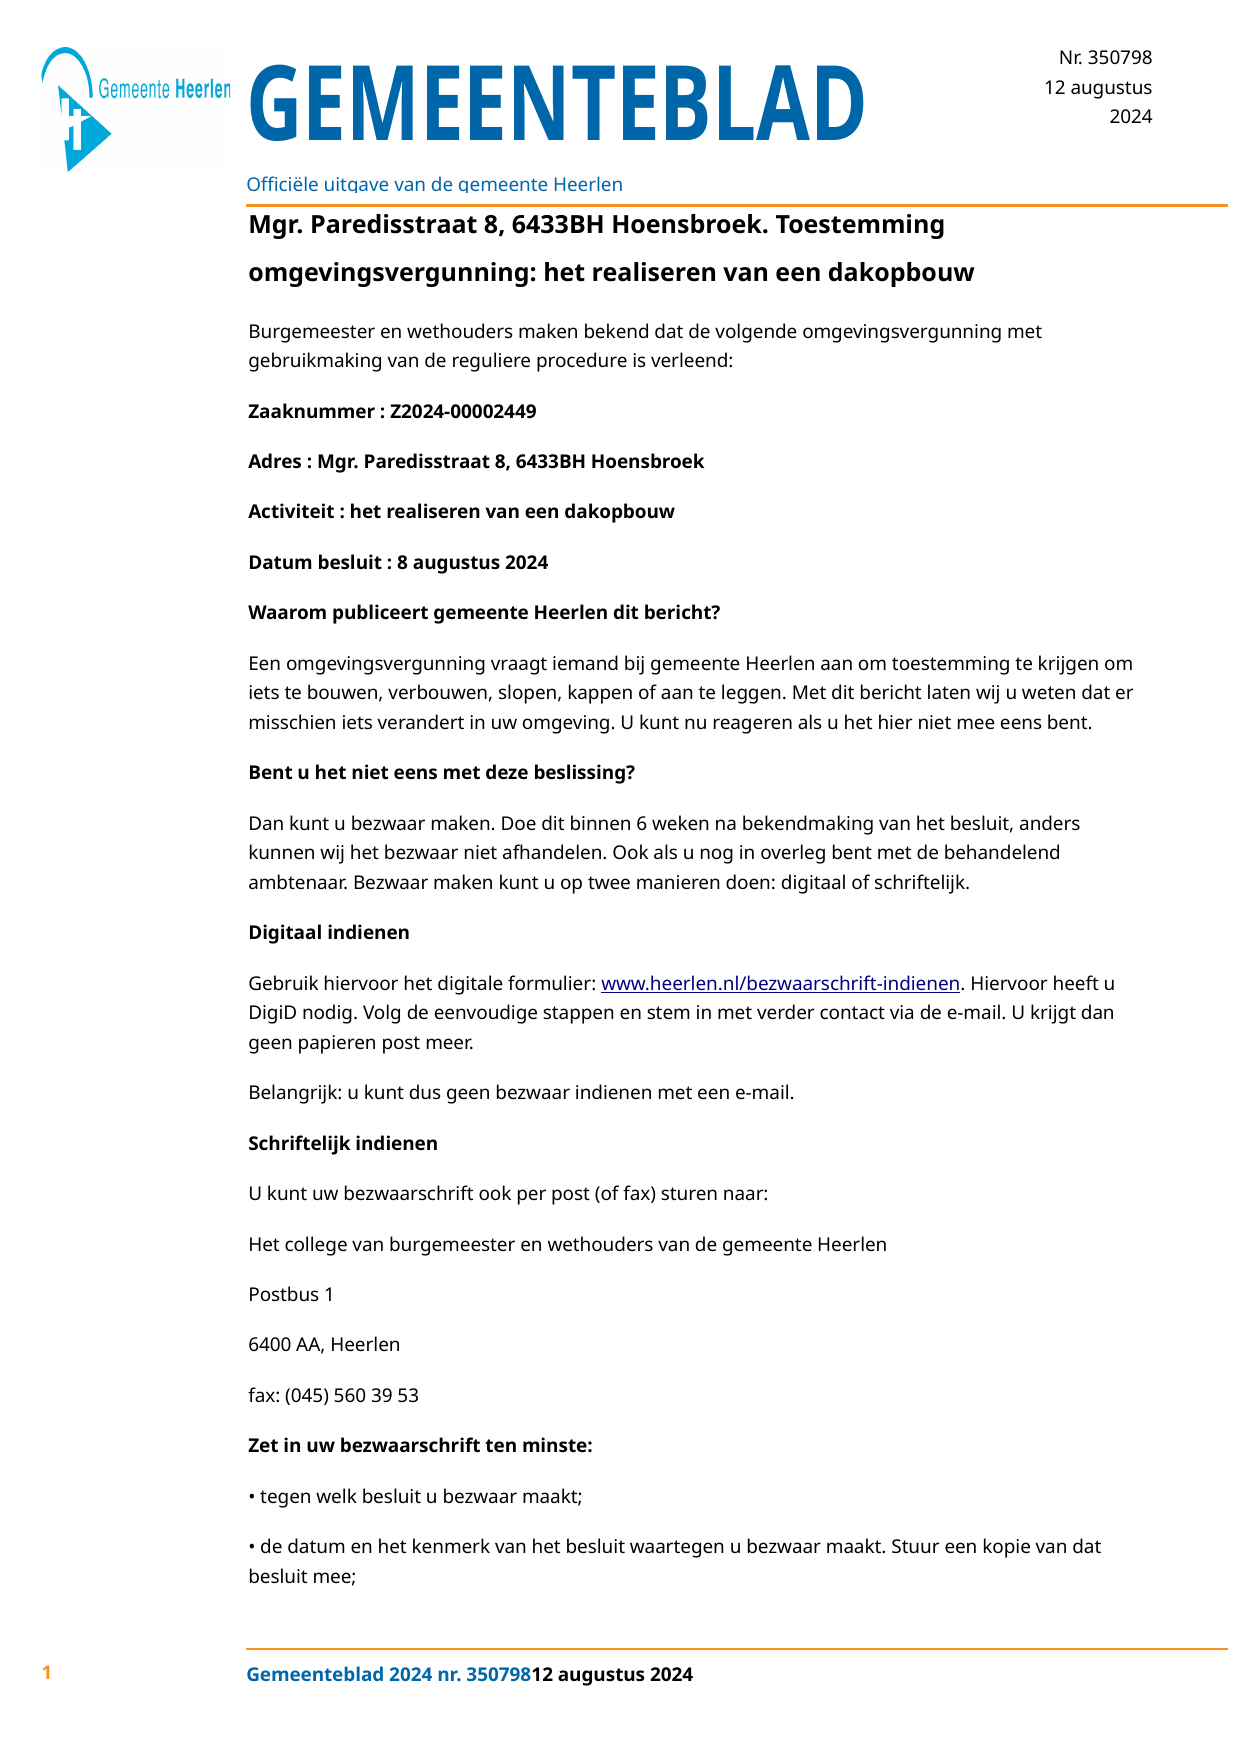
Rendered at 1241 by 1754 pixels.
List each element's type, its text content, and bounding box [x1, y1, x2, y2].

text Een omgevingsvergunning vraagt iemand bij gemeente Heerlen aan om toestemming te krijgen om iets te bouwen, verbouwen, slopen, kappen of aan te leggen. Met dit bericht laten wij u weten dat er misschien iets verandert in uw omgeving. U kunt nu reageren als u het hier niet mee eens bent. [248, 650, 1152, 735]
text Activiteit : het realiseren van een dakopbouw [248, 499, 1152, 524]
text U kunt uw bezwaarschrift ook per post (of fax) sturen naar: [248, 1180, 1152, 1206]
text Bent u het niet eens met deze beslissing? [248, 759, 1152, 785]
text Mgr. Paredisstraat 8, 6433BH Hoensbroek. Toestemming omgevingsvergunning: het realiseren van een dakopbouw [248, 207, 1152, 288]
picture [41, 47, 231, 172]
text Digitaal indienen [248, 919, 1152, 945]
text Schriftelijk indienen [248, 1130, 1152, 1156]
text Dan kunt u bezwaar maken. Doe dit binnen 6 weken na bekendmaking van het besluit, anders kunnen wij het bezwaar niet afhandelen. Ook als u nog in overleg bent met de behandelend ambtenaar. Bezwaar maken kunt u op twee manieren doen: digitaal of schriftelijk. [248, 810, 1152, 895]
text Burgemeester en wethouders maken bekend dat de volgende omgevingsvergunning met gebruikmaking van de reguliere procedure is verleend: [248, 318, 1152, 373]
text Postbus 1 [248, 1281, 1152, 1307]
text Zet in uw bezwaarschrift ten minste: [248, 1432, 1152, 1458]
text Datum besluit : 8 augustus 2024 [248, 549, 1152, 575]
text fax: (045) 560 39 53 [248, 1382, 1152, 1408]
text Het college van burgemeester en wethouders van de gemeente Heerlen [248, 1231, 1152, 1257]
text Gebruik hiervoor het digitale formulier: www.heerlen.nl/bezwaarschrift-indienen. Hiervoor heeft u DigiD nodig. Volg de eenvoudige stappen en stem in met verder contact via de e-mail. U krijgt dan geen papieren post meer. [248, 970, 1152, 1055]
text 6400 AA, Heerlen [248, 1332, 1152, 1357]
text Adres : Mgr. Paredisstraat 8, 6433BH Hoensbroek [248, 448, 1152, 474]
text Zaaknummer : Z2024-00002449 [248, 398, 1152, 424]
text • tegen welk besluit u bezwaar maakt; [248, 1483, 1152, 1509]
text Belangrijk: u kunt dus geen bezwaar indienen met een e-mail. [248, 1079, 1152, 1105]
text • de datum en het kenmerk van het besluit waartegen u bezwaar maakt. Stuur een kopie van dat besluit mee; [248, 1533, 1152, 1589]
text Waarom publiceert gemeente Heerlen dit bericht? [248, 599, 1152, 625]
picture [41, 47, 59, 70]
